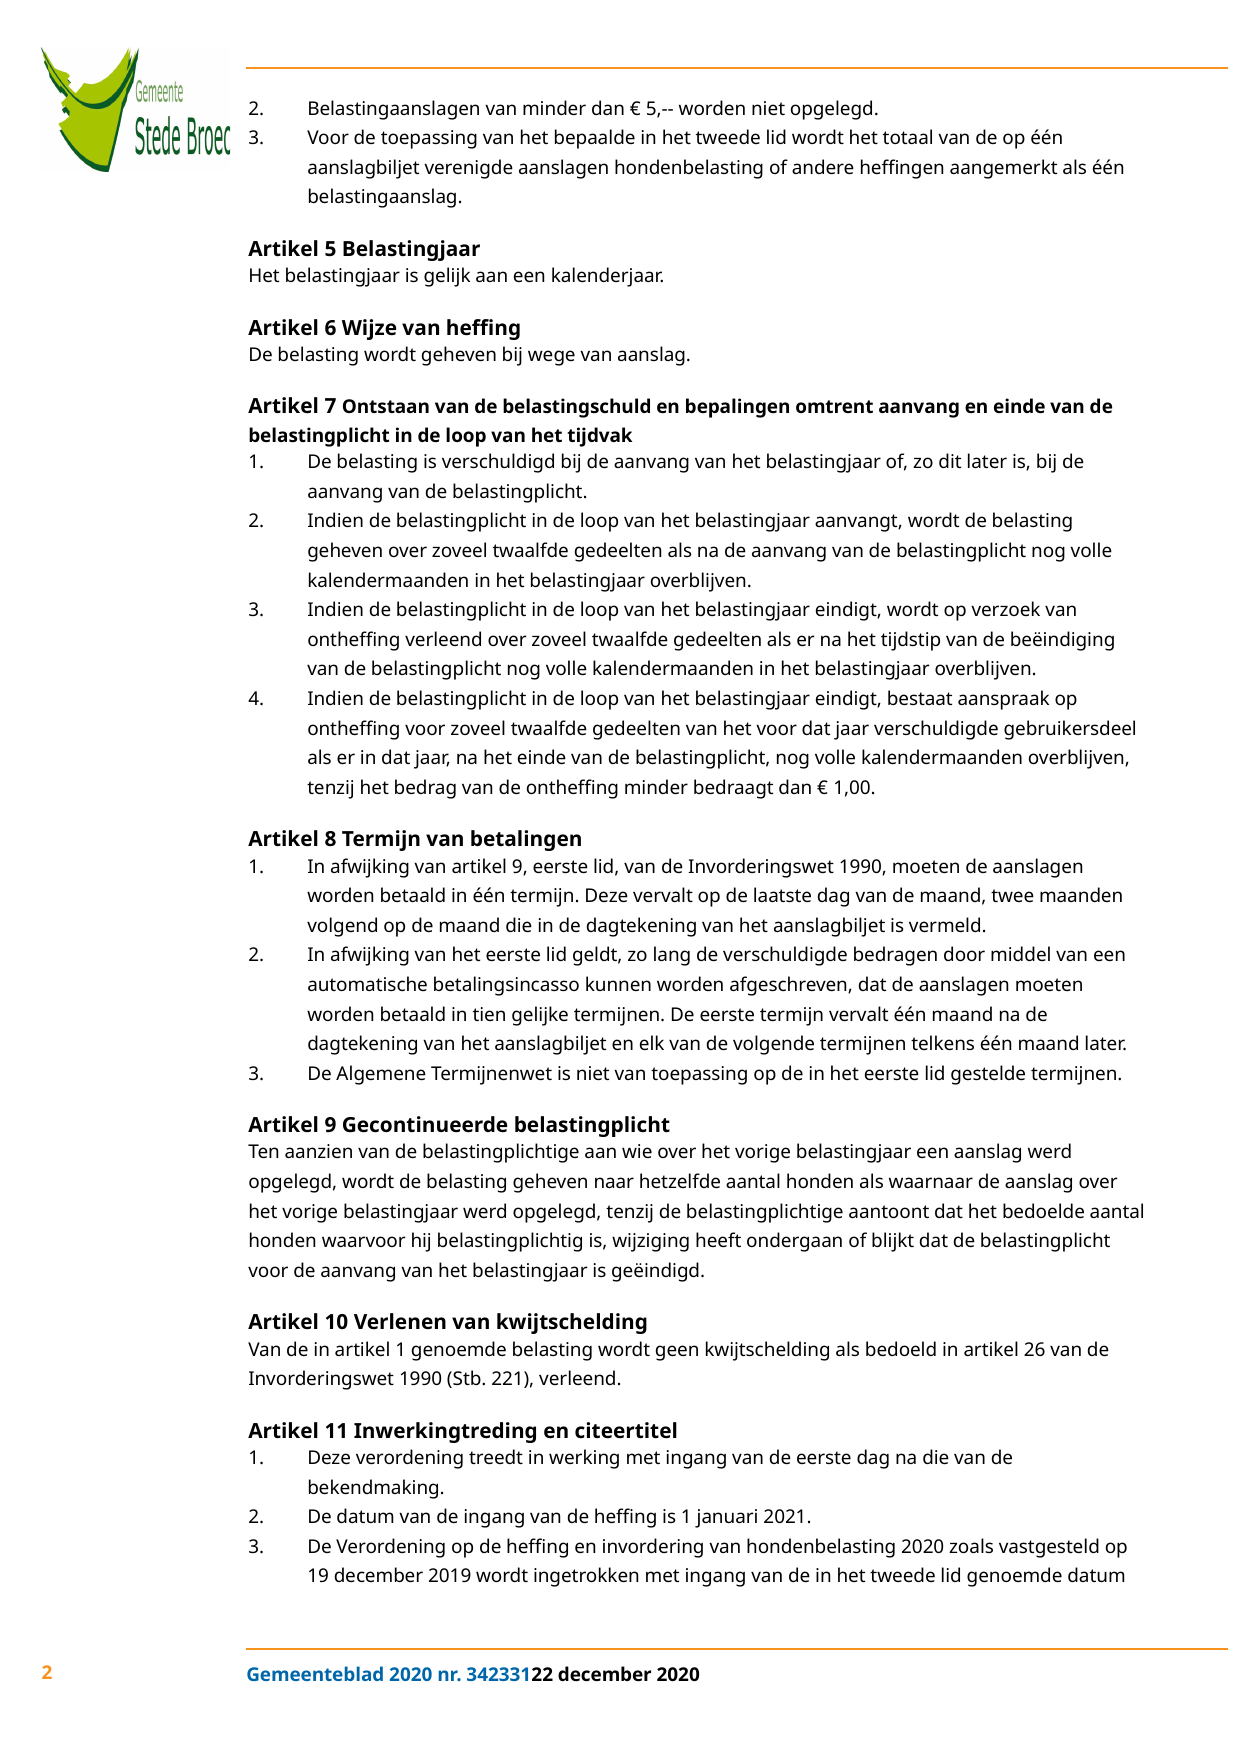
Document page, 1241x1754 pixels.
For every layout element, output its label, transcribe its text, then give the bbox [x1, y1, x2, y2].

text Artikel 10 Verlenen van kwijtschelding [248, 1307, 1152, 1336]
list De Algemene Termijnenwet is niet van toepassing op de in het eerste lid gestelde termijnen. [248, 1060, 1152, 1086]
picture [41, 47, 231, 172]
list Indien de belastingplicht in de loop van het belastingjaar eindigt, bestaat aanspraak op ontheffing voor zoveel twaalfde gedeelten van het voor dat jaar verschuldigde gebruikersdeel als er in dat jaar, na het einde van de belastingplicht, nog volle kalendermaanden overblijven, tenzij het bedrag van de ontheffing minder bedraagt dan € 1,00. [248, 685, 1152, 800]
text Artikel 7 Ontstaan van de belastingschuld en bepalingen omtrent aanvang en einde van de belastingplicht in de loop van het tijdvak [248, 392, 1152, 448]
text Het belastingjaar is gelijk aan een kalenderjaar. [248, 262, 1152, 288]
text Van de in artikel 1 genoemde belasting wordt geen kwijtschelding als bedoeld in artikel 26 van de Invorderingswet 1990 (Stb. 221), verleend. [248, 1336, 1152, 1391]
text De belasting wordt geheven bij wege van aanslag. [248, 341, 1152, 367]
list De datum van de ingang van de heffing is 1 januari 2021. [248, 1503, 1152, 1529]
list Deze verordening treedt in werking met ingang van de eerste dag na die van de bekendmaking. [248, 1444, 1152, 1500]
text Artikel 6 Wijze van heffing [248, 313, 1152, 341]
text Artikel 11 Inwerkingtreding en citeertitel [248, 1416, 1152, 1444]
text Artikel 9 Gecontinueerde belastingplicht [248, 1110, 1152, 1139]
text Artikel 8 Termijn van betalingen [248, 824, 1152, 853]
list Voor de toepassing van het bepaalde in het tweede lid wordt het totaal van de op één aanslagbiljet verenigde aanslagen hondenbelasting of andere heffingen aangemerkt als één belastingaanslag. [248, 124, 1152, 209]
list In afwijking van artikel 9, eerste lid, van de Invorderingswet 1990, moeten de aanslagen worden betaald in één termijn. Deze vervalt op de laatste dag van de maand, twee maanden volgend op de maand die in de dagtekening van het aanslagbiljet is vermeld. [248, 853, 1152, 938]
list Belastingaanslagen van minder dan € 5,-- worden niet opgelegd. [248, 95, 1152, 121]
text Artikel 5 Belastingjaar [248, 234, 1152, 262]
list Indien de belastingplicht in de loop van het belastingjaar eindigt, wordt op verzoek van ontheffing verleend over zoveel twaalfde gedeelten als er na het tijdstip van de beëindiging van de belastingplicht nog volle kalendermaanden in het belastingjaar overblijven. [248, 596, 1152, 681]
list De Verordening op de heffing en invordering van hondenbelasting 2020 zoals vastgesteld op 19 december 2019 wordt ingetrokken met ingang van de in het tweede lid genoemde datum [248, 1533, 1152, 1588]
list Indien de belastingplicht in de loop van het belastingjaar aanvangt, wordt de belasting geheven over zoveel twaalfde gedeelten als na de aanvang van de belastingplicht nog volle kalendermaanden in het belastingjaar overblijven. [248, 508, 1152, 593]
text Ten aanzien van de belastingplichtige aan wie over het vorige belastingjaar een aanslag werd opgelegd, wordt de belasting geheven naar hetzelfde aantal honden als waarnaar de aanslag over het vorige belastingjaar werd opgelegd, tenzij de belastingplichtige aantoont dat het bedoelde aantal honden waarvoor hij belastingplichtig is, wijziging heeft ondergaan of blijkt dat de belastingplicht voor de aanvang van het belastingjaar is geëindigd. [248, 1139, 1152, 1283]
list De belasting is verschuldigd bij de aanvang van het belastingjaar of, zo dit later is, bij de aanvang van de belastingplicht. [248, 448, 1152, 504]
list In afwijking van het eerste lid geldt, zo lang de verschuldigde bedragen door middel van een automatische betalingsincasso kunnen worden afgeschreven, dat de aanslagen moeten worden betaald in tien gelijke termijnen. De eerste termijn vervalt één maand na de dagtekening van het aanslagbiljet en elk van de volgende termijnen telkens één maand later. [248, 942, 1152, 1056]
